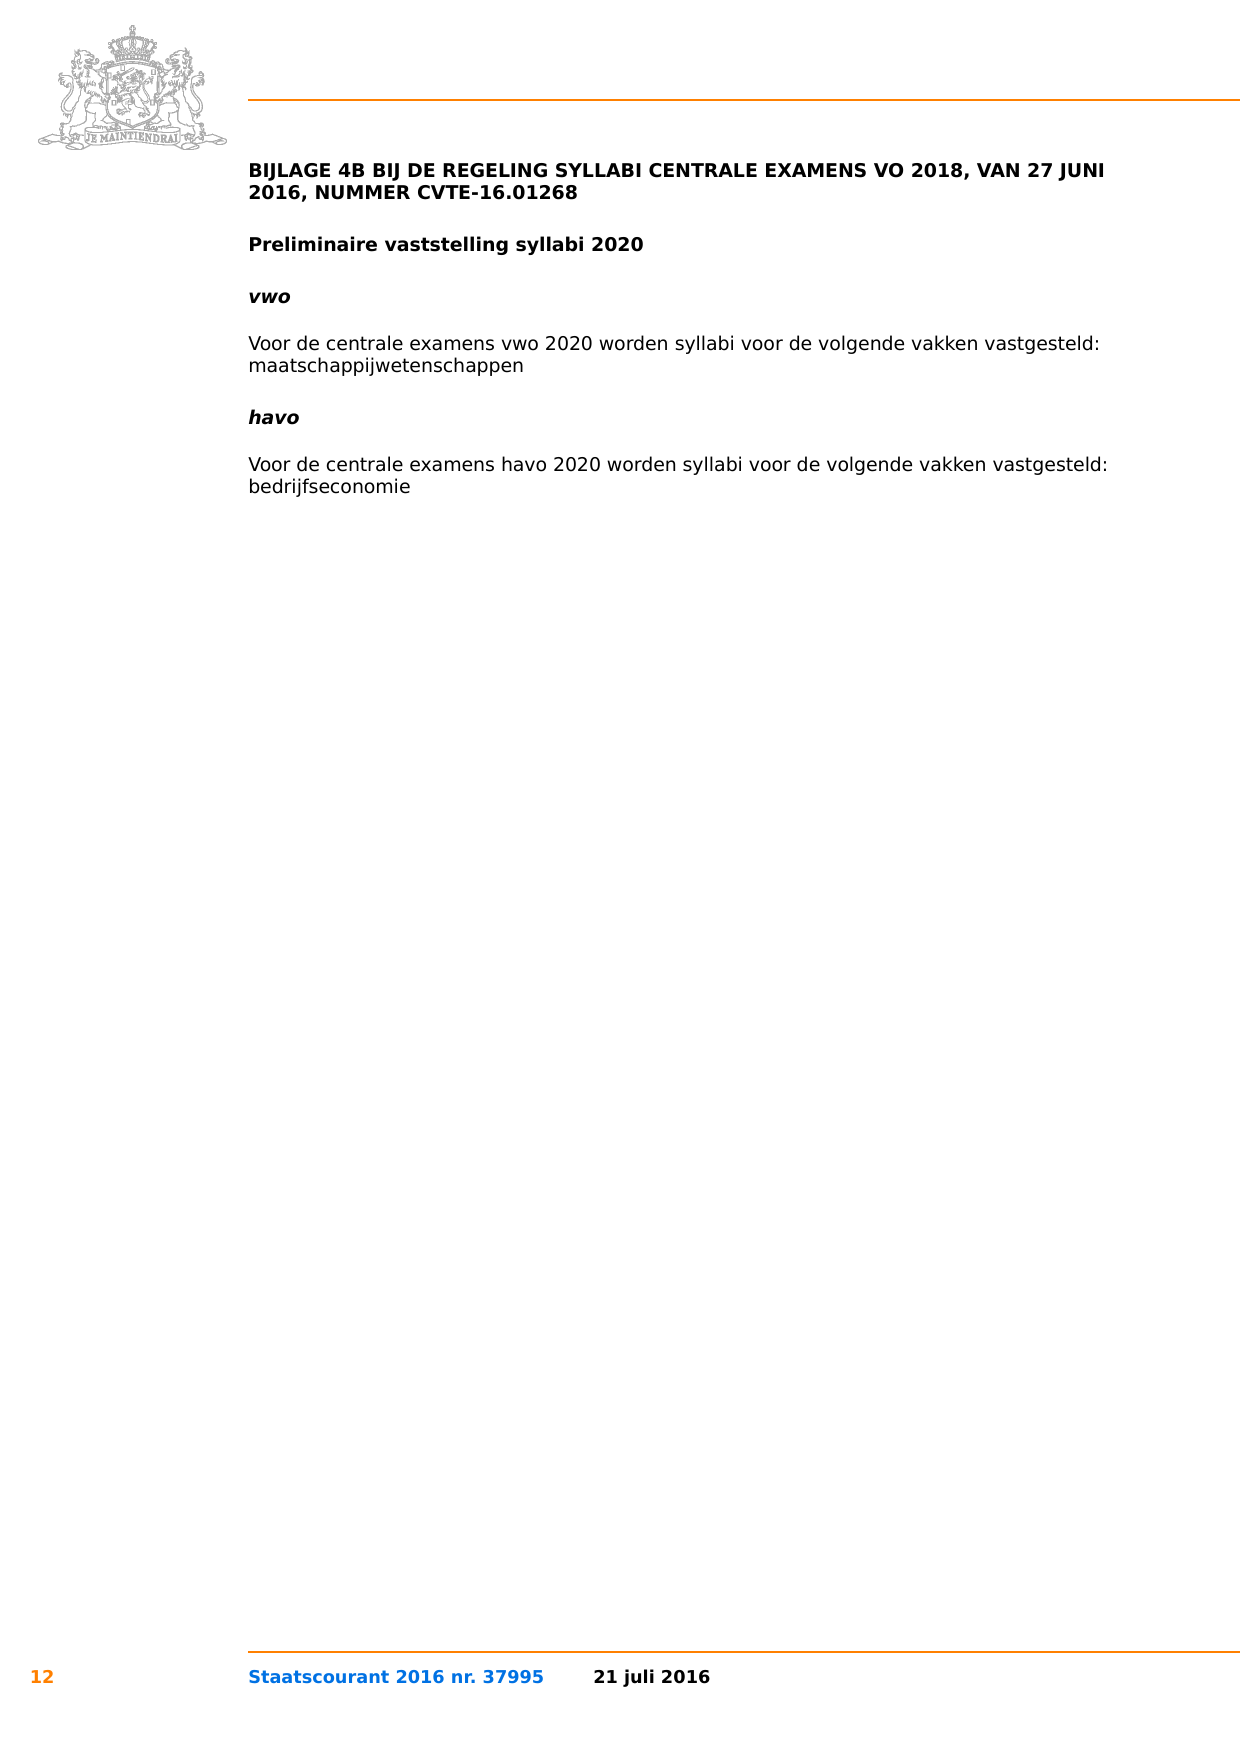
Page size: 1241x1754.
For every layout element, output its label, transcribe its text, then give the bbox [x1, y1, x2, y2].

text bedrijfseconomie [248, 476, 1163, 498]
text maatschappijwetenschappen [248, 355, 1163, 377]
text Voor de centrale examens vwo 2020 worden syllabi voor de volgende vakken vastgesteld: [248, 333, 1163, 355]
text Voor de centrale examens havo 2020 worden syllabi voor de volgende vakken vastgesteld: [248, 454, 1163, 476]
picture [38, 25, 227, 150]
subtitle BIJLAGE 4B BIJ DE REGELING SYLLABI CENTRALE EXAMENS VO 2018, VAN 27 JUNI 2016, NUMMER CVTE-16.01268 [248, 160, 1163, 204]
subtitle Preliminaire vaststelling syllabi 2020 [248, 234, 1163, 256]
subtitle vwo [248, 286, 1163, 308]
subtitle havo [248, 407, 1163, 429]
